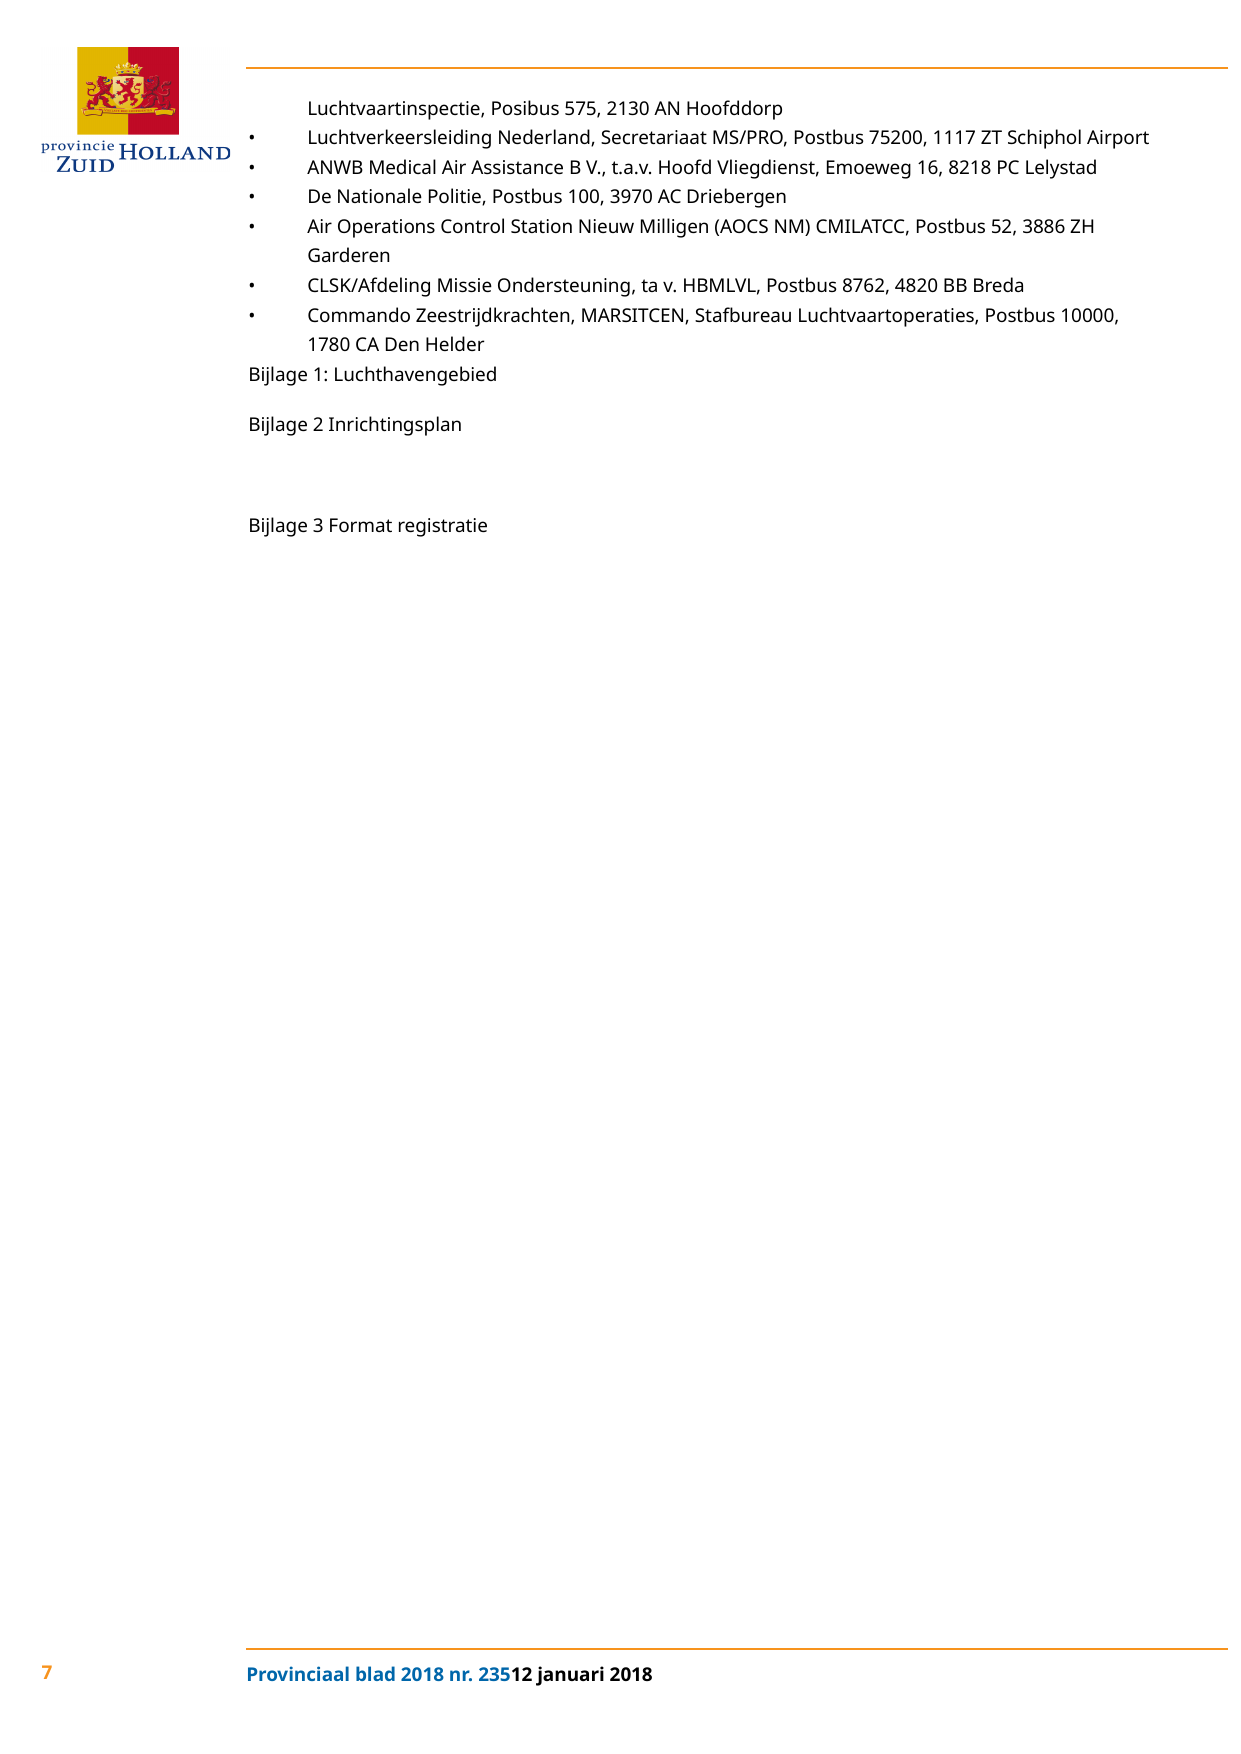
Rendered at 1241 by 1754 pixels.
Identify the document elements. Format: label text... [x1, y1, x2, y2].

text Bijlage 3 Format registratie [248, 512, 1152, 538]
text Bijlage 1: Luchthavengebied [248, 361, 1152, 387]
text Bijlage 2 Inrichtingsplan [248, 411, 1152, 437]
list Luchtvaartinspectie, Posibus 575, 2130 AN Hoofddorp [248, 95, 1152, 121]
list Air Operations Control Station Nieuw Milligen (AOCS NM) CMILATCC, Postbus 52, 3886 ZH Garderen [248, 213, 1152, 268]
list ANWB Medical Air Assistance B V., t.a.v. Hoofd Vliegdienst, Emoeweg 16, 8218 PC Lelystad [248, 154, 1152, 180]
list Commando Zeestrijdkrachten, MARSITCEN, Stafbureau Luchtvaartoperaties, Postbus 10000, 1780 CA Den Helder [248, 302, 1152, 357]
picture [41, 47, 231, 172]
list De Nationale Politie, Postbus 100, 3970 AC Driebergen [248, 183, 1152, 209]
list CLSK/Afdeling Missie Ondersteuning, ta v. HBMLVL, Postbus 8762, 4820 BB Breda [248, 272, 1152, 298]
list Luchtverkeersleiding Nederland, Secretariaat MS/PRO, Postbus 75200, 1117 ZT Schiphol Airport [248, 124, 1152, 150]
